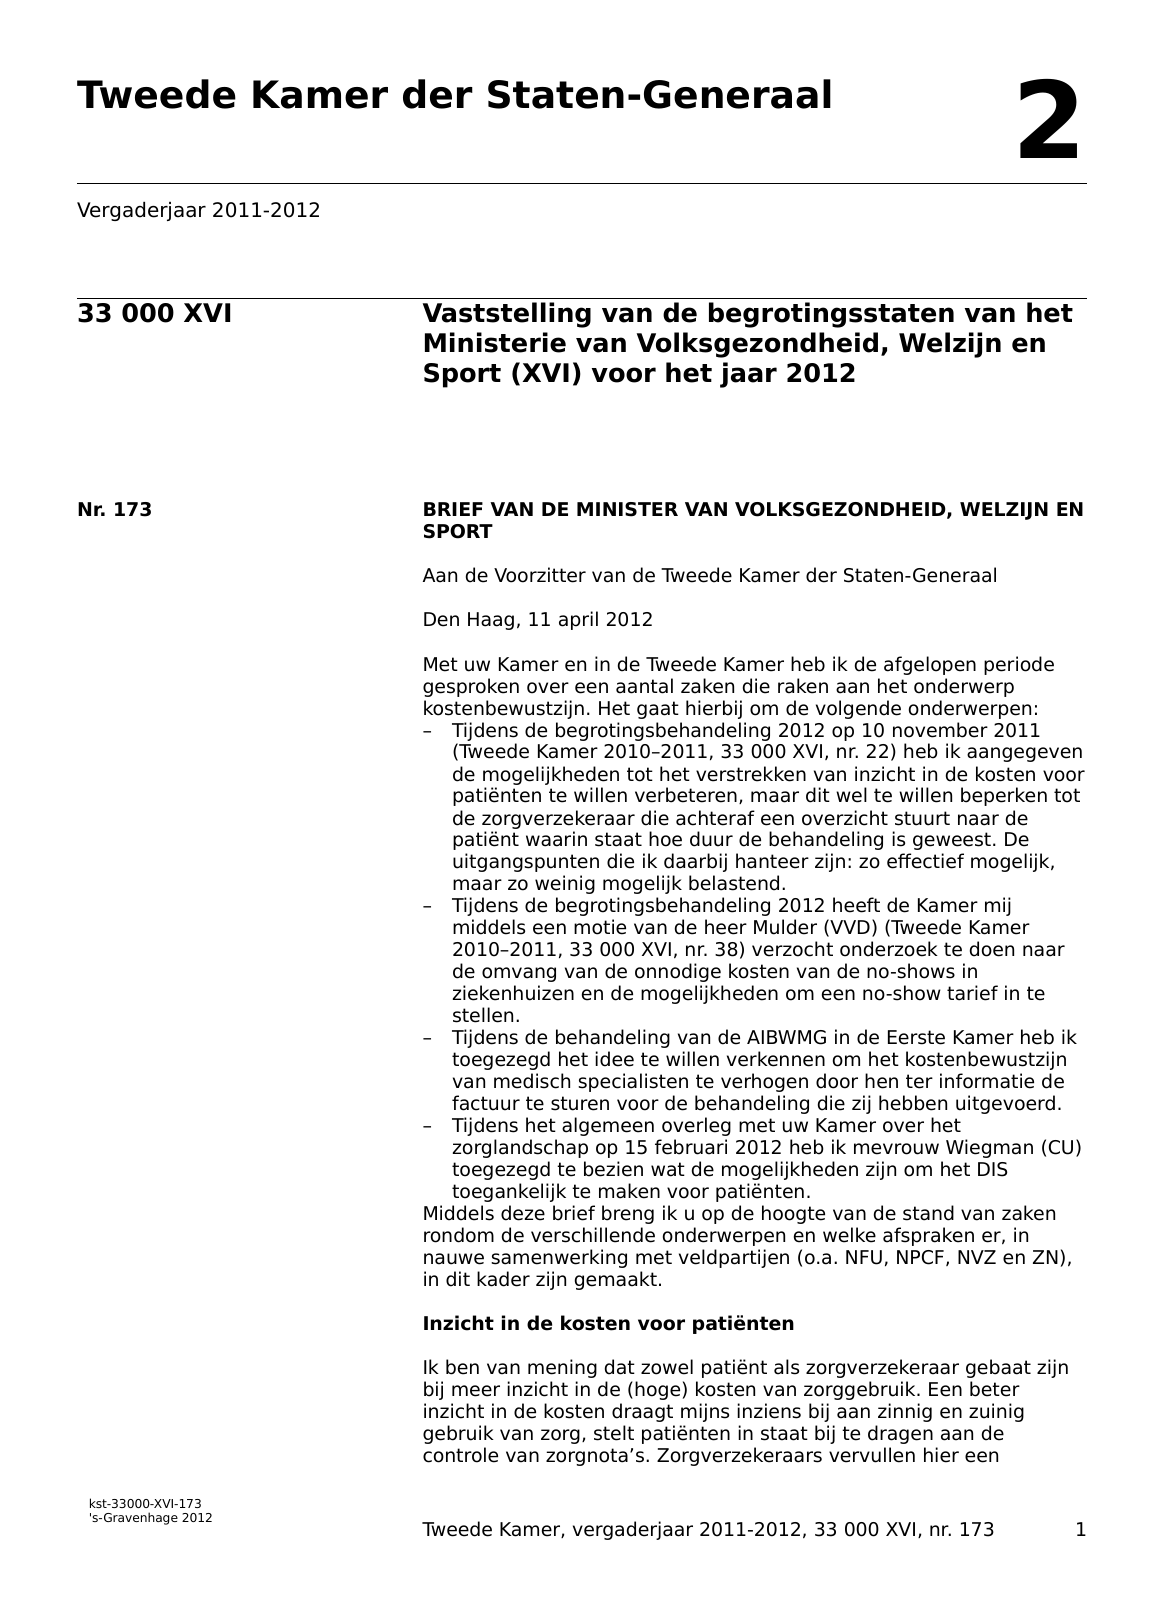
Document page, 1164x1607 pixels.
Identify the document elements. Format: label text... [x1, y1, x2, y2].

text – Tijdens de behandeling van de AIBWMG in de Eerste Kamer heb ik toegezegd het idee te willen verkennen om het kostenbewustzijn van medisch specialisten te verhogen door hen ter informatie de factuur te sturen voor de behandeling die zij hebben uitgevoerd. [422, 1027, 1087, 1115]
text Ik ben van mening dat zowel patiënt als zorgverzekeraar gebaat zijn bij meer inzicht in de (hoge) kosten van zorggebruik. Een beter inzicht in de kosten draagt mijns inziens bij aan zinnig en zuinig gebruik van zorg, stelt patiënten in staat bij te dragen aan de controle van zorgnota’s. Zorgverzekeraars vervullen hier een [422, 1357, 1087, 1467]
subtitle 33 000 XVI Vaststelling van de begrotingsstaten van het Ministerie van Volksgezondheid, Welzijn en Sport (XVI) voor het jaar 2012 [77, 299, 1087, 388]
subtitle Nr. 173 BRIEF VAN DE MINISTER VAN VOLKSGEZONDHEID, WELZIJN EN SPORT [77, 499, 1087, 543]
text – Tijdens de begrotingsbehandeling 2012 op 10 november 2011 (Tweede Kamer 2010–2011, 33 000 XVI, nr. 22) heb ik aangegeven de mogelijkheden tot het verstrekken van inzicht in de kosten voor patiënten te willen verbeteren, maar dit wel te willen beperken tot de zorgverzekeraar die achteraf een overzicht stuurt naar de patiënt waarin staat hoe duur de behandeling is geweest. De uitgangspunten die ik daarbij hanteer zijn: zo effectief mogelijk, maar zo weinig mogelijk belastend. [422, 719, 1087, 895]
table_cell Vergaderjaar 2011-2012 [77, 184, 1087, 298]
text – Tijdens het algemeen overleg met uw Kamer over het zorglandschap op 15 februari 2012 heb ik mevrouw Wiegman (CU) toegezegd te bezien wat de mogelijkheden zijn om het DIS toegankelijk te maken voor patiënten. [422, 1115, 1087, 1203]
table_header 2 [886, 59, 1087, 183]
subtitle Inzicht in de kosten voor patiënten [422, 1313, 1087, 1335]
text Middels deze brief breng ik u op de hoogte van de stand van zaken rondom de verschillende onderwerpen en welke afspraken er, in nauwe samenwerking met veldpartijen (o.a. NFU, NPCF, NVZ en ZN), in dit kader zijn gemaakt. [422, 1203, 1087, 1291]
text Aan de Voorzitter van de Tweede Kamer der Staten-Generaal [422, 565, 1087, 587]
text Met uw Kamer en in de Tweede Kamer heb ik de afgelopen periode gesproken over een aantal zaken die raken aan het onderwerp kostenbewustzijn. Het gaat hierbij om de volgende onderwerpen: [422, 653, 1087, 719]
text kst-33000-XVI-173 [88, 1497, 323, 1511]
text – Tijdens de begrotingsbehandeling 2012 heeft de Kamer mij middels een motie van de heer Mulder (VVD) (Tweede Kamer 2010–2011, 33 000 XVI, nr. 38) verzocht onderzoek te doen naar de omvang van de onnodige kosten van de no-shows in ziekenhuizen en de mogelijkheden om een no-show tarief in te stellen. [422, 895, 1087, 1027]
text 's-Gravenhage 2012 [88, 1511, 323, 1525]
table_header Tweede Kamer der Staten-Generaal [77, 59, 886, 183]
text Den Haag, 11 april 2012 [422, 609, 1087, 631]
